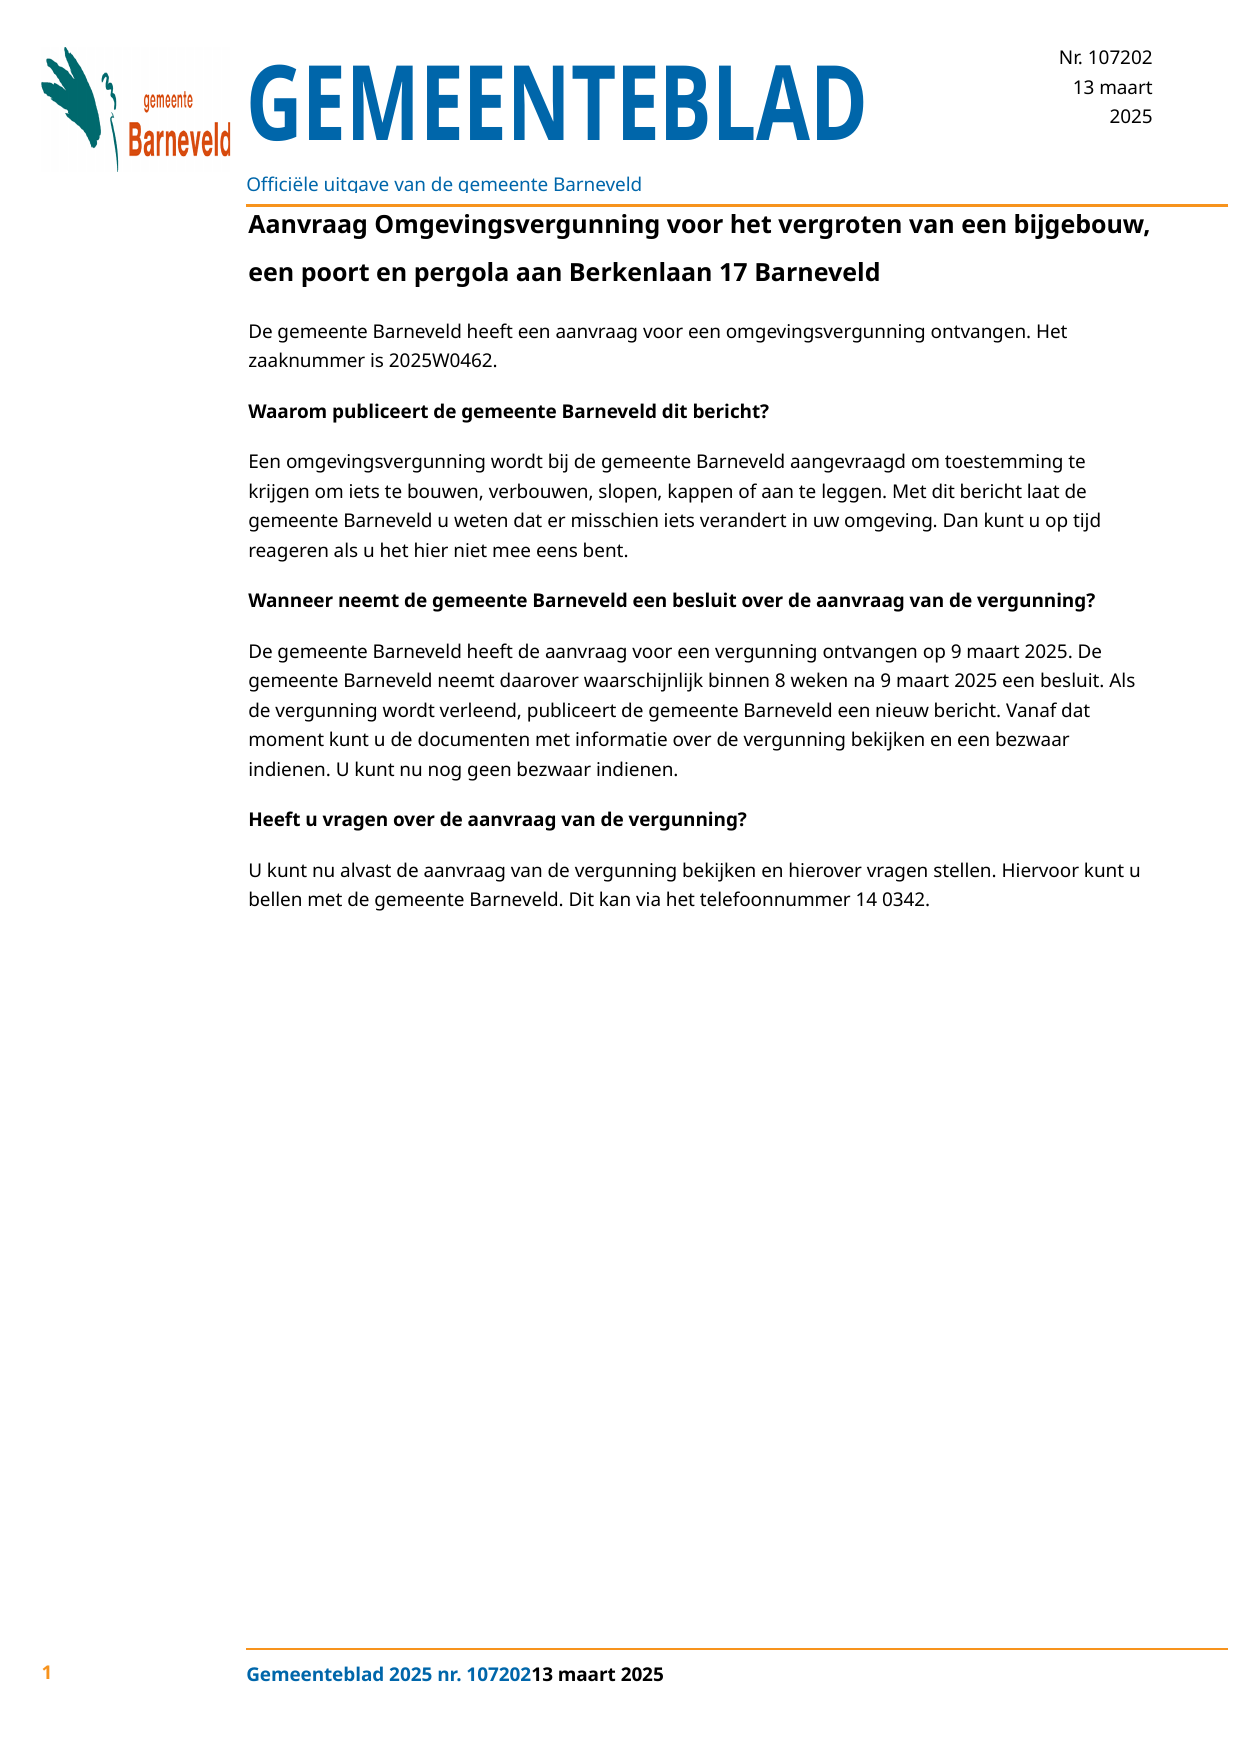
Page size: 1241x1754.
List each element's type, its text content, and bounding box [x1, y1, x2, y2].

text Heeft u vragen over de aanvraag van de vergunning? [248, 807, 1152, 832]
text Wanneer neemt de gemeente Barneveld een besluit over de aanvraag van de vergunning? [248, 587, 1152, 613]
text Een omgevingsvergunning wordt bij de gemeente Barneveld aangevraagd om toestemming te krijgen om iets te bouwen, verbouwen, slopen, kappen of aan te leggen. Met dit bericht laat de gemeente Barneveld u weten dat er misschien iets verandert in uw omgeving. Dan kunt u op tijd reageren als u het hier niet mee eens bent. [248, 448, 1152, 563]
text Waarom publiceert de gemeente Barneveld dit bericht? [248, 398, 1152, 424]
text De gemeente Barneveld heeft een aanvraag voor een omgevingsvergunning ontvangen. Het zaaknummer is 2025W0462. [248, 318, 1152, 373]
picture [41, 47, 231, 172]
text De gemeente Barneveld heeft de aanvraag voor een vergunning ontvangen op 9 maart 2025. De gemeente Barneveld neemt daarover waarschijnlijk binnen 8 weken na 9 maart 2025 een besluit. Als de vergunning wordt verleend, publiceert de gemeente Barneveld een nieuw bericht. Vanaf dat moment kunt u de documenten met informatie over de vergunning bekijken en een bezwaar indienen. U kunt nu nog geen bezwaar indienen. [248, 638, 1152, 782]
text U kunt nu alvast de aanvraag van de vergunning bekijken en hierover vragen stellen. Hiervoor kunt u bellen met de gemeente Barneveld. Dit kan via het telefoonnummer 14 0342. [248, 857, 1152, 912]
text Aanvraag Omgevingsvergunning voor het vergroten van een bijgebouw, een poort en pergola aan Berkenlaan 17 Barneveld [248, 207, 1152, 288]
